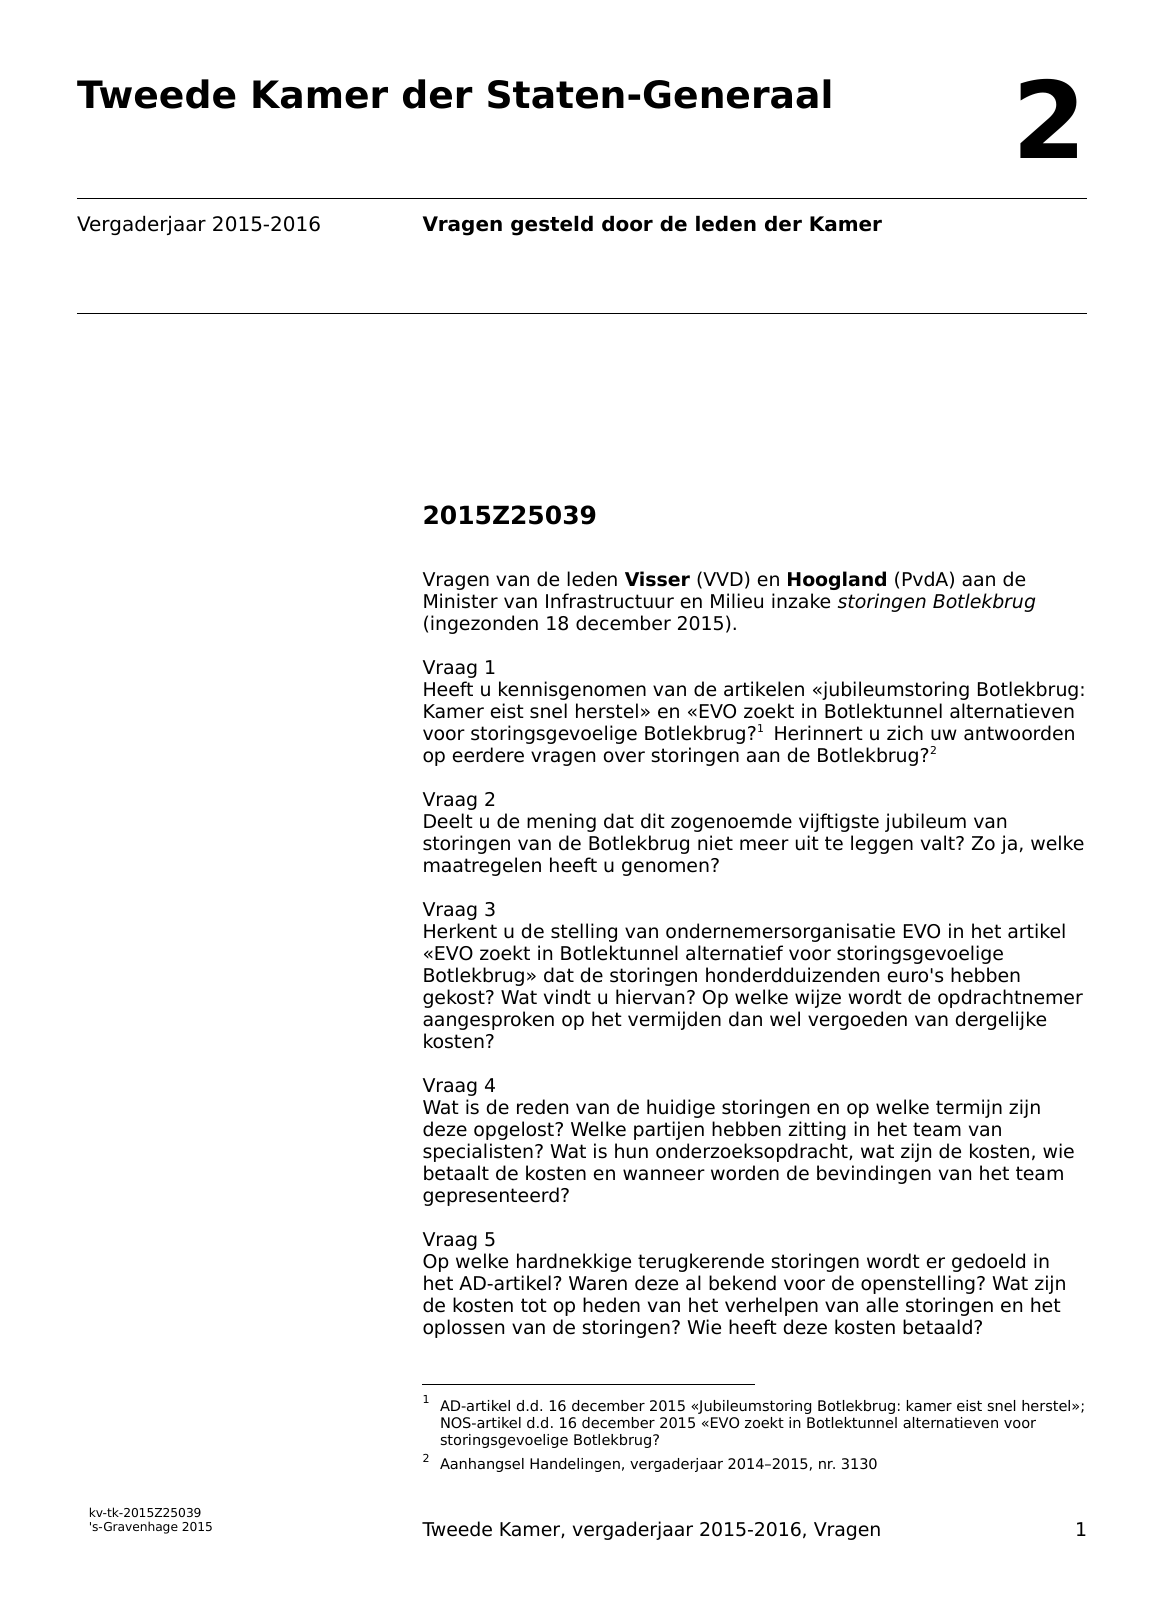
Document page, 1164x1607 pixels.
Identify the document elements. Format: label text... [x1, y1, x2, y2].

table_header Tweede Kamer der Staten-Generaal [77, 59, 886, 198]
text 2015Z25039 [422, 501, 1087, 531]
text AD-artikel d.d. 16 december 2015 «Jubileumstoring Botlekbrug: kamer eist snel herstel»; NOS-artikel d.d. 16 december 2015 «EVO zoekt in Botlektunnel alternatieven voor storingsgevoelige Botlekbrug? [422, 1393, 1087, 1449]
text Deelt u de mening dat dit zogenoemde vijftigste jubileum van storingen van de Botlekbrug niet meer uit te leggen valt? Zo ja, welke maatregelen heeft u genomen? [422, 811, 1087, 877]
text Vraag 4 [422, 1075, 1087, 1097]
text Op welke hardnekkige terugkerende storingen wordt er gedoeld in het AD-artikel? Waren deze al bekend voor de openstelling? Wat zijn de kosten tot op heden van het verhelpen van alle storingen en het oplossen van de storingen? Wie heeft deze kosten betaald? [422, 1251, 1087, 1339]
text Heeft u kennisgenomen van de artikelen «jubileumstoring Botlekbrug: Kamer eist snel herstel» en «EVO zoekt in Botlektunnel alternatieven voor storingsgevoelige Botlekbrug? Herinnert u zich uw antwoorden op eerdere vragen over storingen aan de Botlekbrug? [422, 679, 1087, 767]
text Vraag 2 [422, 789, 1087, 811]
text Herkent u de stelling van ondernemersorganisatie EVO in het artikel «EVO zoekt in Botlektunnel alternatief voor storingsgevoelige Botlekbrug» dat de storingen honderdduizenden euro's hebben gekost? Wat vindt u hiervan? Op welke wijze wordt de opdrachtnemer aangesproken op het vermijden dan wel vergoeden van dergelijke kosten? [422, 921, 1087, 1053]
table_cell Vergaderjaar 2015-2016 [77, 199, 422, 313]
text Vraag 5 [422, 1229, 1087, 1251]
text Wat is de reden van de huidige storingen en op welke termijn zijn deze opgelost? Welke partijen hebben zitting in het team van specialisten? Wat is hun onderzoeksopdracht, wat zijn de kosten, wie betaalt de kosten en wanneer worden de bevindingen van het team gepresenteerd? [422, 1097, 1087, 1207]
table_cell Vragen gesteld door de leden der Kamer [422, 199, 1087, 313]
text Vraag 1 [422, 657, 1087, 679]
text kv-tk-2015Z25039 [88, 1506, 323, 1520]
text Vraag 3 [422, 899, 1087, 921]
text 's-Gravenhage 2015 [88, 1520, 323, 1534]
text Aanhangsel Handelingen, vergaderjaar 2014–2015, nr. 3130 [422, 1452, 1087, 1474]
table_header 2 [886, 59, 1087, 198]
text Vragen van de leden Visser (VVD) en Hoogland (PvdA) aan de Minister van Infrastructuur en Milieu inzake storingen Botlekbrug (ingezonden 18 december 2015). [422, 569, 1087, 635]
